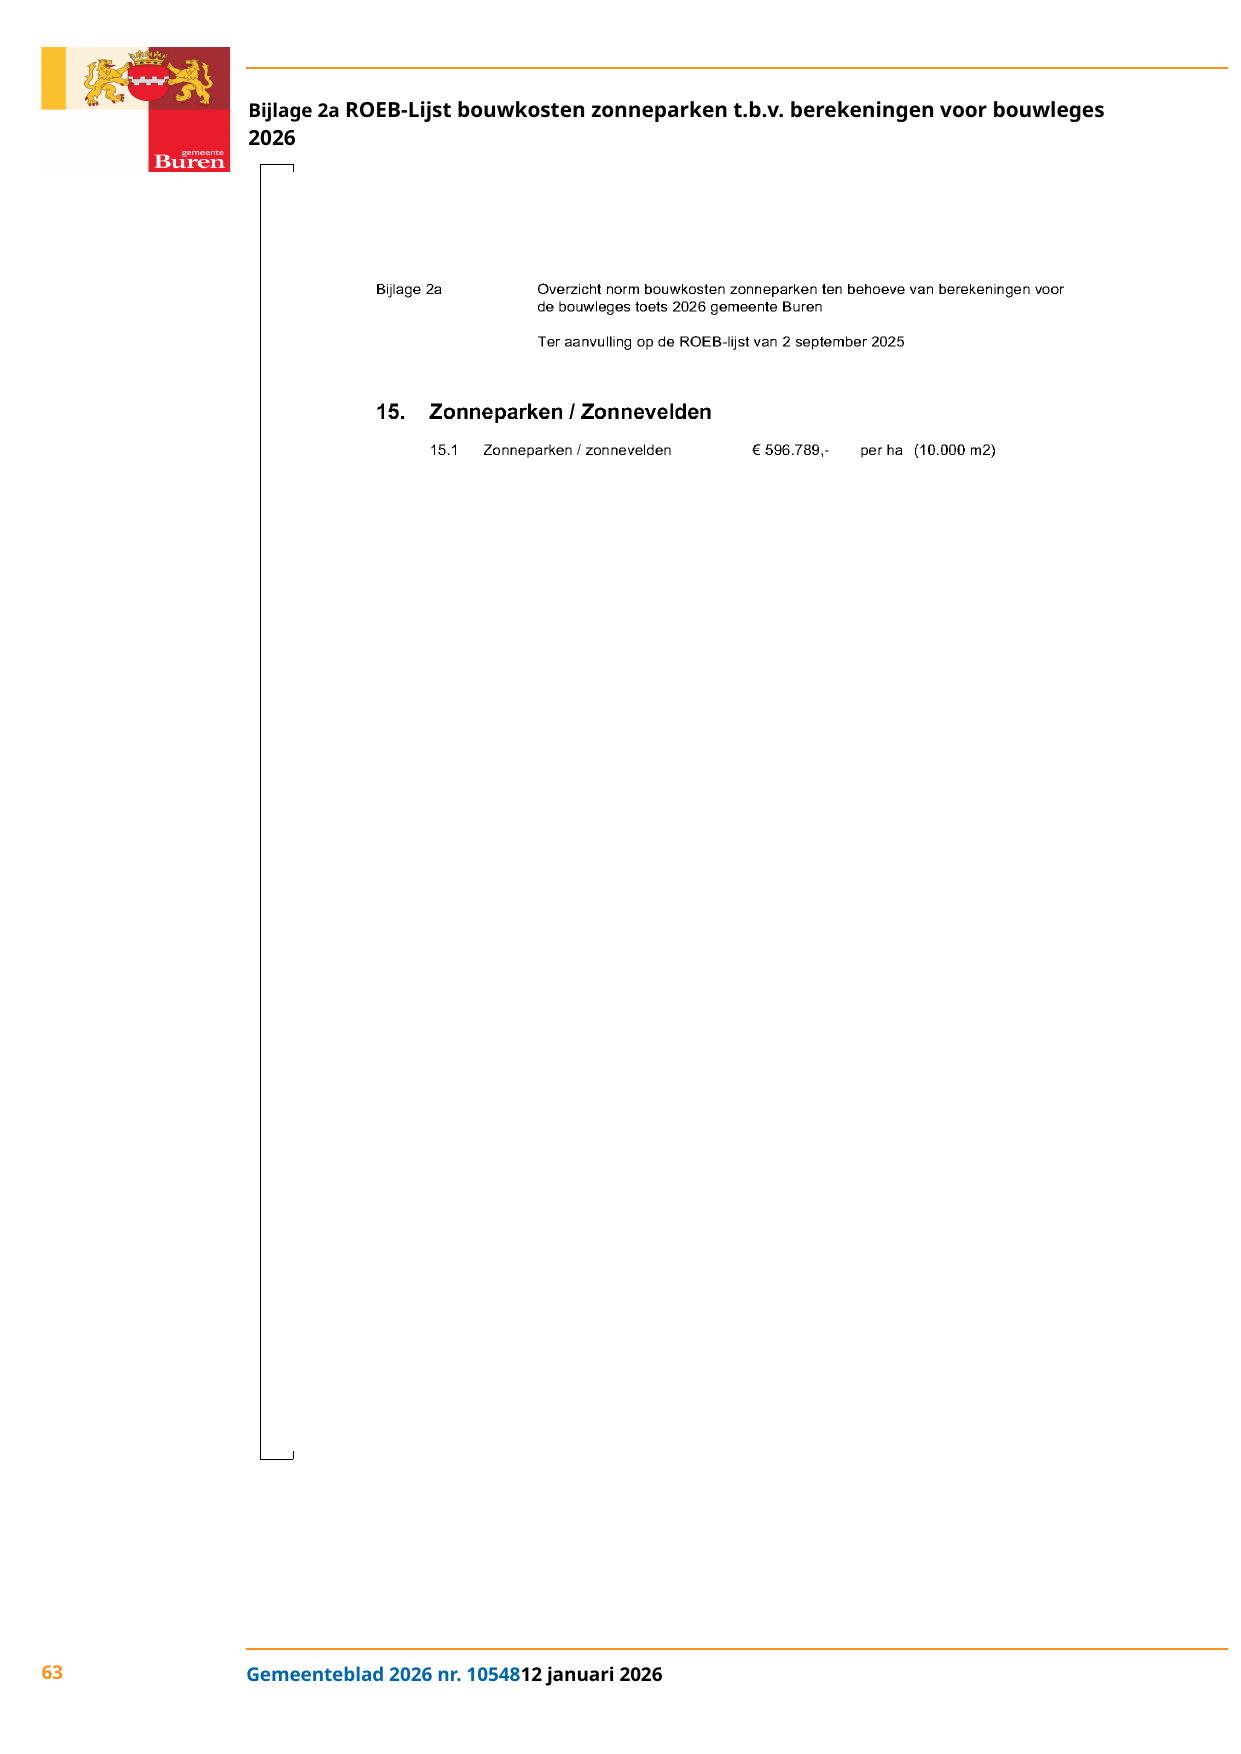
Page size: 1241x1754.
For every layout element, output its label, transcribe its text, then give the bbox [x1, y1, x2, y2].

text Bijlage 2a ROEB-Lijst bouwkosten zonneparken t.b.v. berekeningen voor bouwleges 2026 [248, 95, 1152, 152]
picture [268, 172, 1173, 1451]
picture [41, 47, 231, 172]
